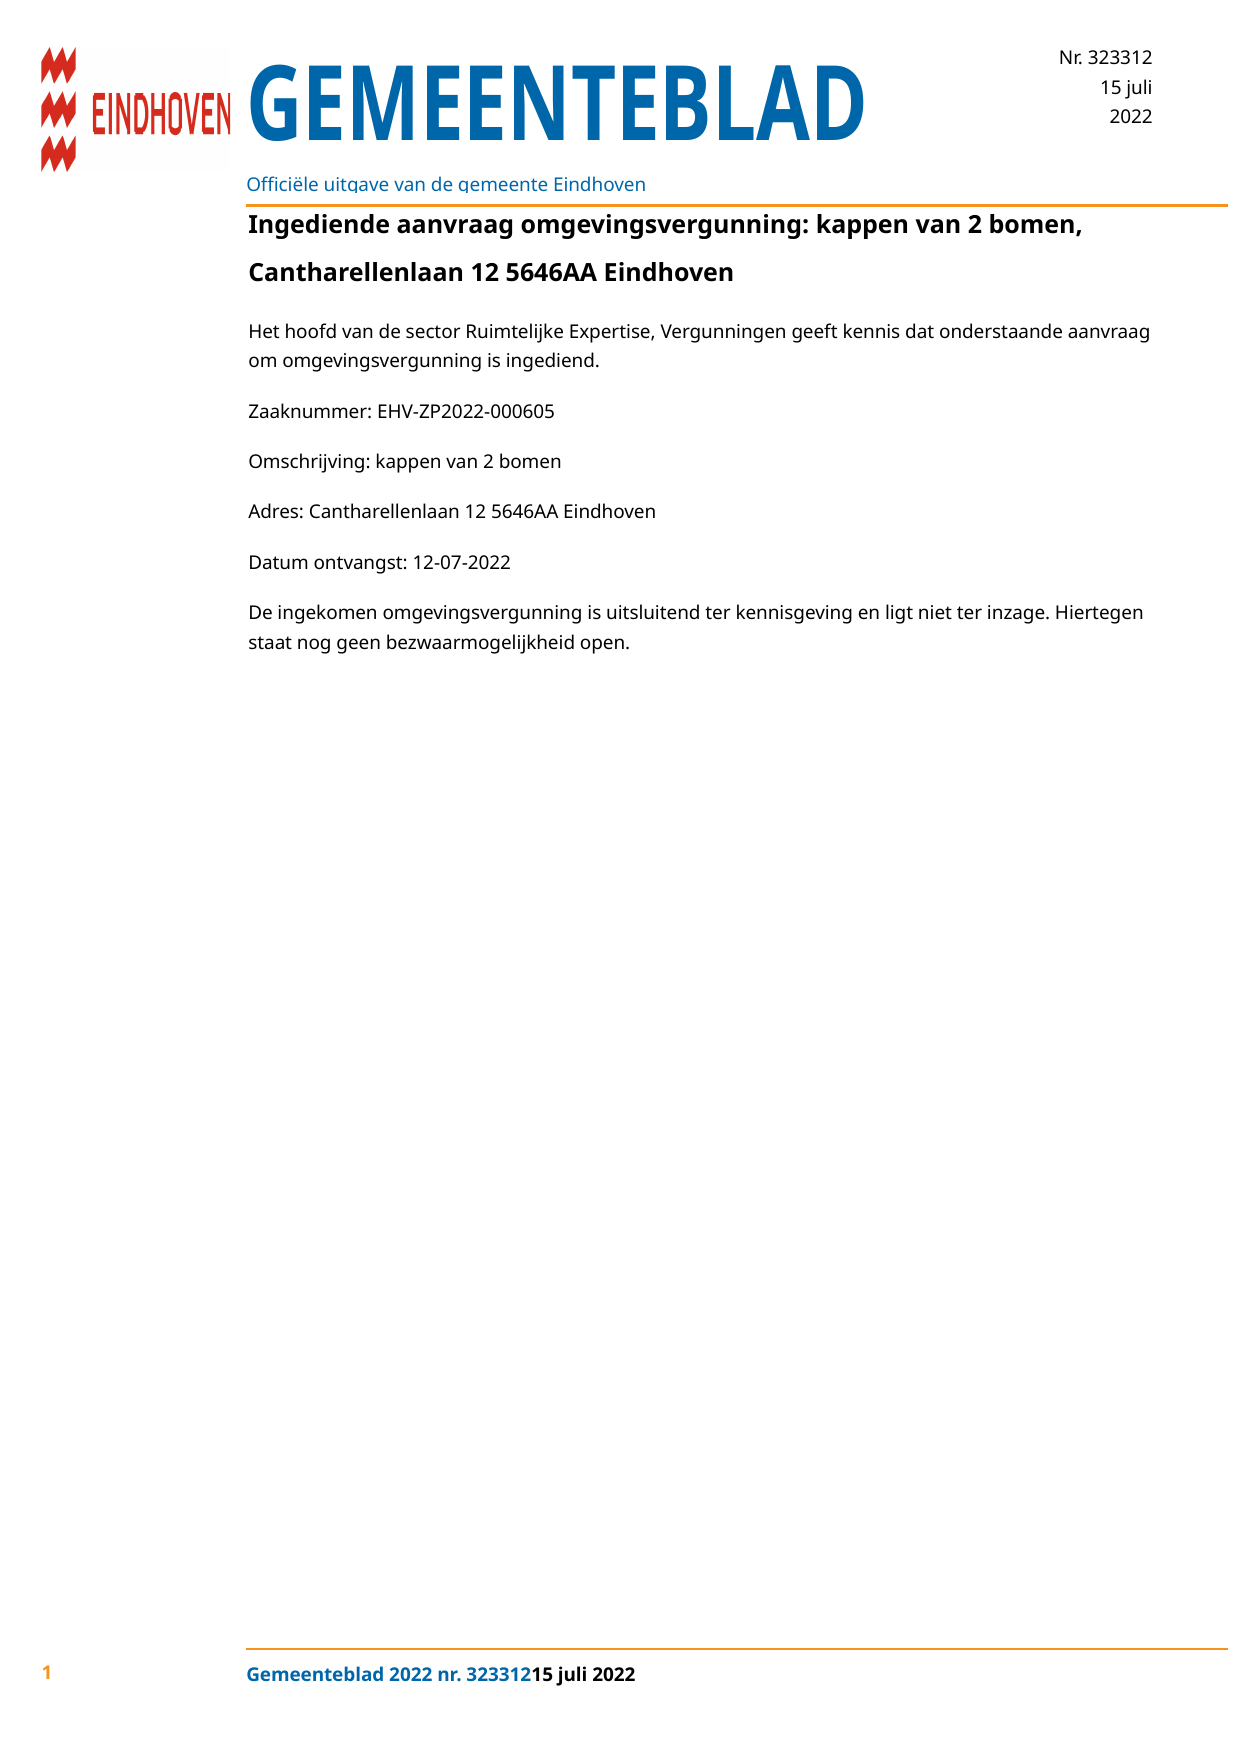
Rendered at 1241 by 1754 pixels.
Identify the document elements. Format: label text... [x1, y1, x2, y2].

text Omschrijving: kappen van 2 bomen [248, 448, 1152, 474]
text De ingekomen omgevingsvergunning is uitsluitend ter kennisgeving en ligt niet ter inzage. Hiertegen staat nog geen bezwaarmogelijkheid open. [248, 599, 1152, 655]
picture [41, 47, 231, 172]
text Het hoofd van de sector Ruimtelijke Expertise, Vergunningen geeft kennis dat onderstaande aanvraag om omgevingsvergunning is ingediend. [248, 318, 1152, 373]
text Adres: Cantharellenlaan 12 5646AA Eindhoven [248, 499, 1152, 524]
text Ingediende aanvraag omgevingsvergunning: kappen van 2 bomen, Cantharellenlaan 12 5646AA Eindhoven [248, 207, 1152, 288]
text Zaaknummer: EHV-ZP2022-000605 [248, 398, 1152, 424]
text Datum ontvangst: 12-07-2022 [248, 549, 1152, 575]
